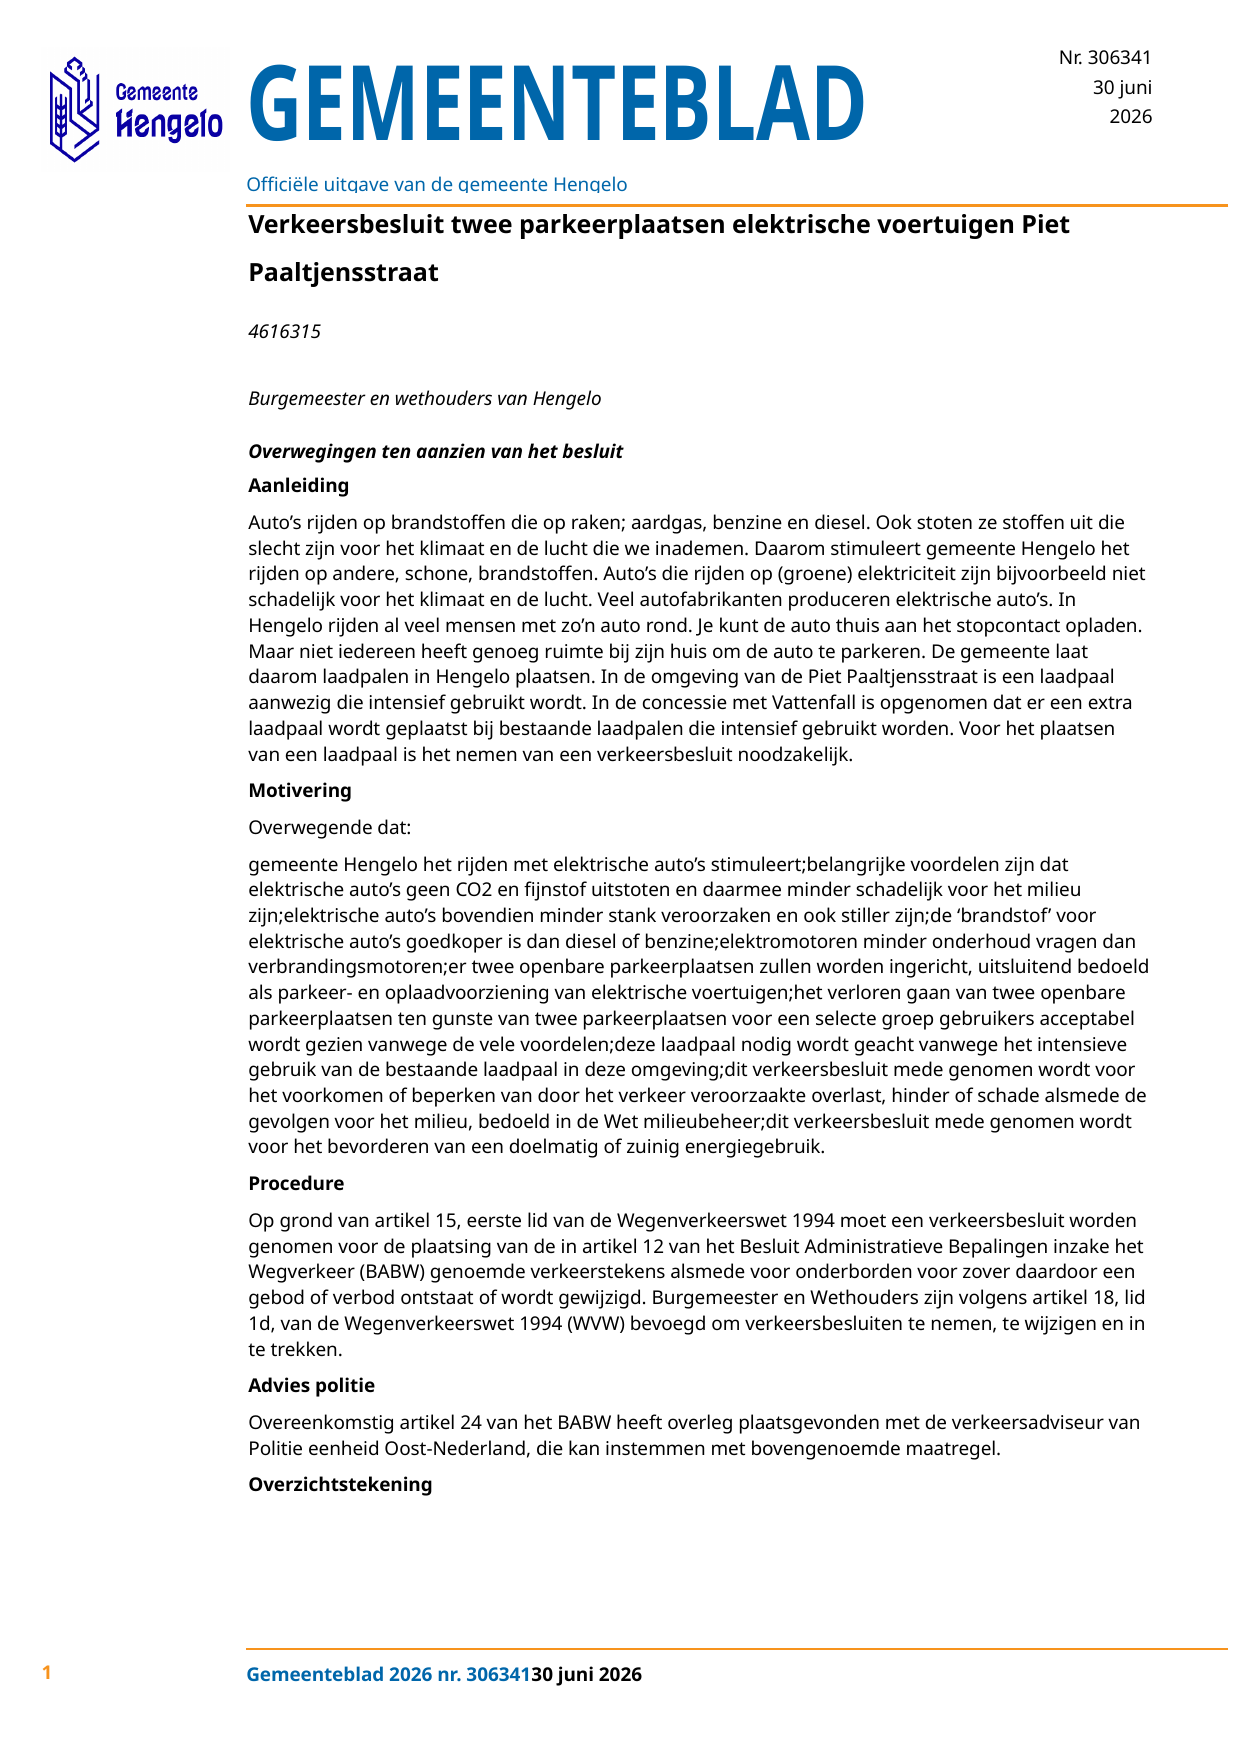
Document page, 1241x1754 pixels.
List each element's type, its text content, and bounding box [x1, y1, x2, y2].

text gemeente Hengelo het rijden met elektrische auto’s stimuleert;belangrijke voordelen zijn dat elektrische auto’s geen CO2 en fijnstof uitstoten en daarmee minder schadelijk voor het milieu zijn;elektrische auto’s bovendien minder stank veroorzaken en ook stiller zijn;de ‘brandstof’ voor elektrische auto’s goedkoper is dan diesel of benzine;elektromotoren minder onderhoud vragen dan verbrandingsmotoren;er twee openbare parkeerplaatsen zullen worden ingericht, uitsluitend bedoeld als parkeer- en oplaadvoorziening van elektrische voertuigen;het verloren gaan van twee openbare parkeerplaatsen ten gunste van twee parkeerplaatsen voor een selecte groep gebruikers acceptabel wordt gezien vanwege de vele voordelen;deze laadpaal nodig wordt geacht vanwege het intensieve gebruik van de bestaande laadpaal in deze omgeving;dit verkeersbesluit mede genomen wordt voor het voorkomen of beperken van door het verkeer veroorzaakte overlast, hinder of schade alsmede de gevolgen voor het milieu, bedoeld in de Wet milieubeheer;dit verkeersbesluit mede genomen wordt voor het bevorderen van een doelmatig of zuinig energiegebruik. [248, 851, 1152, 1159]
text Burgemeester en wethouders van Hengelo [248, 386, 1152, 411]
text Overzichtstekening [248, 1471, 1152, 1497]
text Advies politie [248, 1372, 1152, 1398]
text Motivering [248, 777, 1152, 803]
text Op grond van artikel 15, eerste lid van de Wegenverkeerswet 1994 moet een verkeersbesluit worden genomen voor de plaatsing van de in artikel 12 van het Besluit Administratieve Bepalingen inzake het Wegverkeer (BABW) genoemde verkeerstekens alsmede voor onderborden voor zover daardoor een gebod of verbod ontstaat of wordt gewijzigd. Burgemeester en Wethouders zijn volgens artikel 18, lid 1d, van de Wegenverkeerswet 1994 (WVW) bevoegd om verkeersbesluiten te nemen, te wijzigen en in te trekken. [248, 1207, 1152, 1361]
text Overwegende dat: [248, 814, 1152, 840]
text Procedure [248, 1170, 1152, 1196]
text Overwegingen ten aanzien van het besluit [248, 438, 1152, 464]
text Verkeersbesluit twee parkeerplaatsen elektrische voertuigen Piet Paaltjensstraat [248, 207, 1152, 288]
text 4616315 [248, 318, 1152, 344]
text Aanleiding [248, 472, 1152, 498]
text Auto’s rijden op brandstoffen die op raken; aardgas, benzine en diesel. Ook stoten ze stoffen uit die slecht zijn voor het klimaat en de lucht die we inademen. Daarom stimuleert gemeente Hengelo het rijden op andere, schone, brandstoffen. Auto’s die rijden op (groene) elektriciteit zijn bijvoorbeeld niet schadelijk voor het klimaat en de lucht. Veel autofabrikanten produceren elektrische auto’s. In Hengelo rijden al veel mensen met zo’n auto rond. Je kunt de auto thuis aan het stopcontact opladen. Maar niet iedereen heeft genoeg ruimte bij zijn huis om de auto te parkeren. De gemeente laat daarom laadpalen in Hengelo plaatsen. In de omgeving van de Piet Paaltjensstraat is een laadpaal aanwezig die intensief gebruikt wordt. In de concessie met Vattenfall is opgenomen dat er een extra laadpaal wordt geplaatst bij bestaande laadpalen die intensief gebruikt worden. Voor het plaatsen van een laadpaal is het nemen van een verkeersbesluit noodzakelijk. [248, 509, 1152, 766]
text Overeenkomstig artikel 24 van het BABW heeft overleg plaatsgevonden met de verkeersadviseur van Politie eenheid Oost-Nederland, die kan instemmen met bovengenoemde maatregel. [248, 1409, 1152, 1461]
picture [41, 47, 231, 172]
